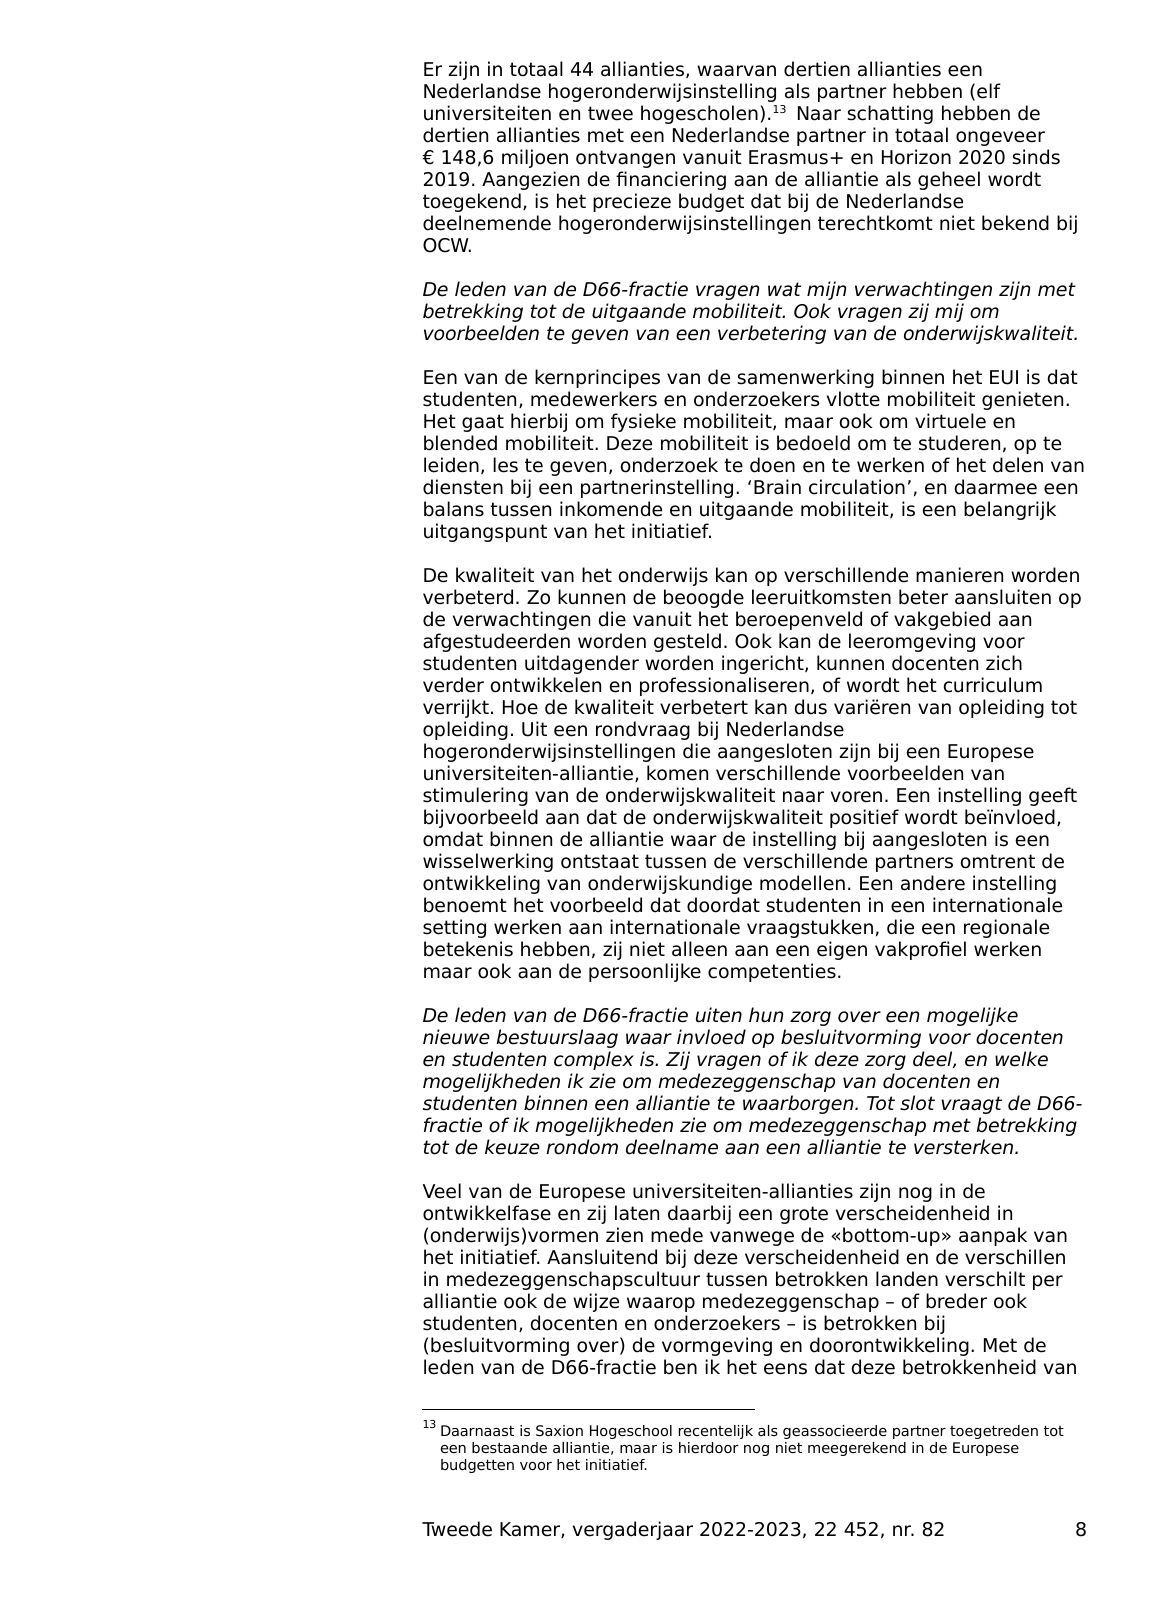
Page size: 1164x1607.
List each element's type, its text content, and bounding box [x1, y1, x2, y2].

text De leden van de D66-fractie uiten hun zorg over een mogelijke nieuwe bestuurslaag waar invloed op besluitvorming voor docenten en studenten complex is. Zij vragen of ik deze zorg deel, en welke mogelijkheden ik zie om medezeggenschap van docenten en studenten binnen een alliantie te waarborgen. Tot slot vraagt de D66-fractie of ik mogelijkheden zie om medezeggenschap met betrekking tot de keuze rondom deelname aan een alliantie te versterken. [422, 1005, 1087, 1159]
text Een van de kernprincipes van de samenwerking binnen het EUI is dat studenten, medewerkers en onderzoekers vlotte mobiliteit genieten. Het gaat hierbij om fysieke mobiliteit, maar ook om virtuele en blended mobiliteit. Deze mobiliteit is bedoeld om te studeren, op te leiden, les te geven, onderzoek te doen en te werken of het delen van diensten bij een partnerinstelling. ‘Brain circulation’, en daarmee een balans tussen inkomende en uitgaande mobiliteit, is een belangrijk uitgangspunt van het initiatief. [422, 367, 1087, 543]
text De kwaliteit van het onderwijs kan op verschillende manieren worden verbeterd. Zo kunnen de beoogde leeruitkomsten beter aansluiten op de verwachtingen die vanuit het beroepenveld of vakgebied aan afgestudeerden worden gesteld. Ook kan de leeromgeving voor studenten uitdagender worden ingericht, kunnen docenten zich verder ontwikkelen en professionaliseren, of wordt het curriculum verrijkt. Hoe de kwaliteit verbetert kan dus variëren van opleiding tot opleiding. Uit een rondvraag bij Nederlandse hogeronderwijsinstellingen die aangesloten zijn bij een Europese universiteiten-alliantie, komen verschillende voorbeelden van stimulering van de onderwijskwaliteit naar voren. Een instelling geeft bijvoorbeeld aan dat de onderwijskwaliteit positief wordt beïnvloed, omdat binnen de alliantie waar de instelling bij aangesloten is een wisselwerking ontstaat tussen de verschillende partners omtrent de ontwikkeling van onderwijskundige modellen. Een andere instelling benoemt het voorbeeld dat doordat studenten in een internationale setting werken aan internationale vraagstukken, die een regionale betekenis hebben, zij niet alleen aan een eigen vakprofiel werken maar ook aan de persoonlijke competenties. [422, 565, 1087, 983]
text Daarnaast is Saxion Hogeschool recentelijk als geassocieerde partner toegetreden tot een bestaande alliantie, maar is hierdoor nog niet meegerekend in de Europese budgetten voor het initiatief. [422, 1418, 1087, 1474]
text Er zijn in totaal 44 allianties, waarvan dertien allianties een Nederlandse hogeronderwijsinstelling als partner hebben (elf universiteiten en twee hogescholen). Naar schatting hebben de dertien allianties met een Nederlandse partner in totaal ongeveer € 148,6 miljoen ontvangen vanuit Erasmus+ en Horizon 2020 sinds 2019. Aangezien de financiering aan de alliantie als geheel wordt toegekend, is het precieze budget dat bij de Nederlandse deelnemende hogeronderwijsinstellingen terechtkomt niet bekend bij OCW. [422, 59, 1087, 257]
text De leden van de D66-fractie vragen wat mijn verwachtingen zijn met betrekking tot de uitgaande mobiliteit. Ook vragen zij mij om voorbeelden te geven van een verbetering van de onderwijskwaliteit. [422, 279, 1087, 345]
text Veel van de Europese universiteiten-allianties zijn nog in de ontwikkelfase en zij laten daarbij een grote verscheidenheid in (onderwijs)vormen zien mede vanwege de «bottom-up» aanpak van het initiatief. Aansluitend bij deze verscheidenheid en de verschillen in medezeggenschapscultuur tussen betrokken landen verschilt per alliantie ook de wijze waarop medezeggenschap – of breder ook studenten, docenten en onderzoekers – is betrokken bij (besluitvorming over) de vormgeving en doorontwikkeling. Met de leden van de D66-fractie ben ik het eens dat deze betrokkenheid van [422, 1181, 1087, 1379]
